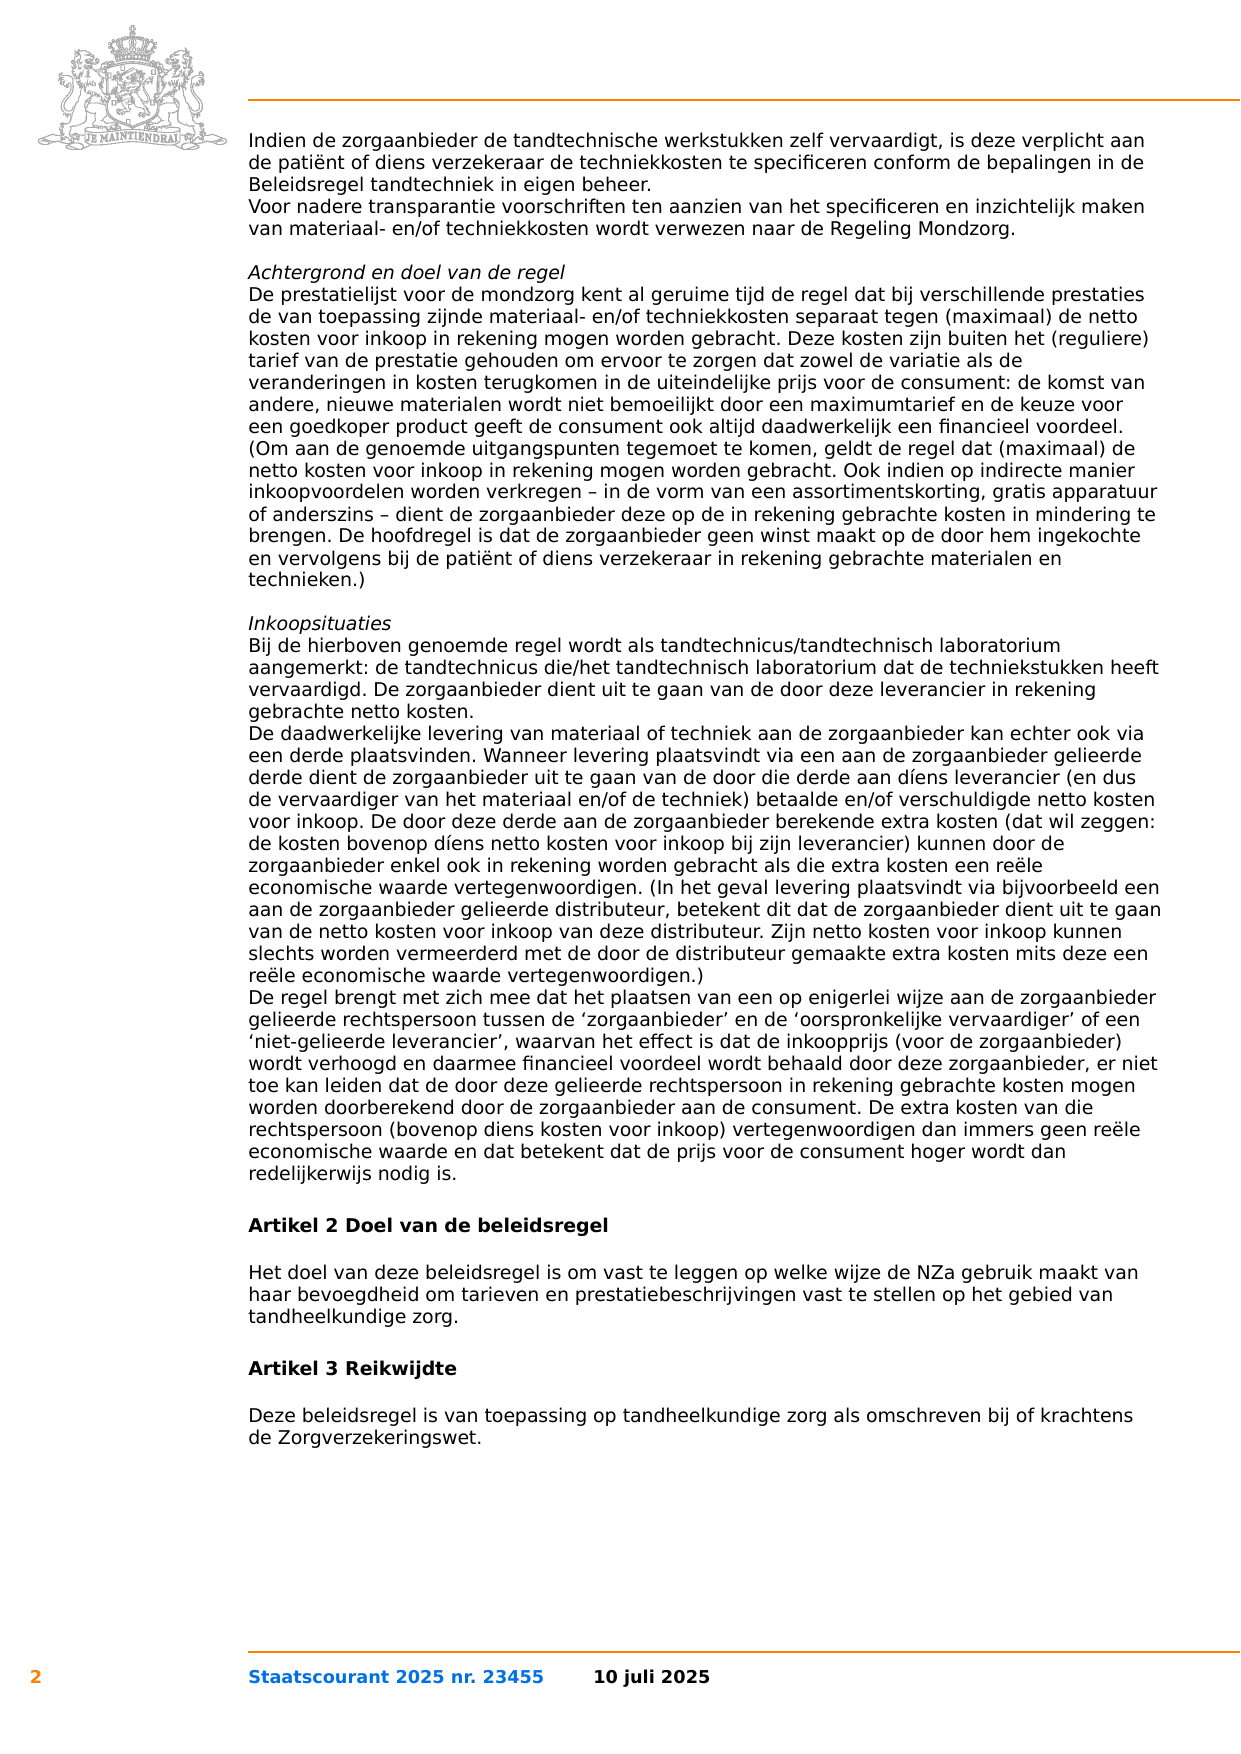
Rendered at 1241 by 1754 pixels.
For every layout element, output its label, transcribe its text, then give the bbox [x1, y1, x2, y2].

picture [38, 25, 227, 150]
subtitle Artikel 2 Doel van de beleidsregel [248, 1215, 1163, 1237]
text Bij de hierboven genoemde regel wordt als tandtechnicus/tandtechnisch laboratorium aangemerkt: de tandtechnicus die/het tandtechnisch laboratorium dat de techniekstukken heeft vervaardigd. De zorgaanbieder dient uit te gaan van de door deze leverancier in rekening gebrachte netto kosten. [248, 635, 1163, 723]
text Deze beleidsregel is van toepassing op tandheelkundige zorg als omschreven bij of krachtens de Zorgverzekeringswet. [248, 1404, 1163, 1448]
text De daadwerkelijke levering van materiaal of techniek aan de zorgaanbieder kan echter ook via een derde plaatsvinden. Wanneer levering plaatsvindt via een aan de zorgaanbieder gelieerde derde dient de zorgaanbieder uit te gaan van de door die derde aan díens leverancier (en dus de vervaardiger van het materiaal en/of de techniek) betaalde en/of verschuldigde netto kosten voor inkoop. De door deze derde aan de zorgaanbieder berekende extra kosten (dat wil zeggen: de kosten bovenop díens netto kosten voor inkoop bij zijn leverancier) kunnen door de zorgaanbieder enkel ook in rekening worden gebracht als die extra kosten een reële economische waarde vertegenwoordigen. (In het geval levering plaatsvindt via bijvoorbeeld een aan de zorgaanbieder gelieerde distributeur, betekent dit dat de zorgaanbieder dient uit te gaan van de netto kosten voor inkoop van deze distributeur. Zijn netto kosten voor inkoop kunnen slechts worden vermeerderd met de door de distributeur gemaakte extra kosten mits deze een reële economische waarde vertegenwoordigen.) [248, 723, 1163, 987]
text Voor nadere transparantie voorschriften ten aanzien van het specificeren en inzichtelijk maken van materiaal- en/of techniekkosten wordt verwezen naar de Regeling Mondzorg. [248, 196, 1163, 240]
subtitle Inkoopsituaties [248, 613, 1163, 635]
text De regel brengt met zich mee dat het plaatsen van een op enigerlei wijze aan de zorgaanbieder gelieerde rechtspersoon tussen de ‘zorgaanbieder’ en de ‘oorspronkelijke vervaardiger’ of een ‘niet-gelieerde leverancier’, waarvan het effect is dat de inkoopprijs (voor de zorgaanbieder) wordt verhoogd en daarmee financieel voordeel wordt behaald door deze zorgaanbieder, er niet toe kan leiden dat de door deze gelieerde rechtspersoon in rekening gebrachte kosten mogen worden doorberekend door de zorgaanbieder aan de consument. De extra kosten van die rechtspersoon (bovenop diens kosten voor inkoop) vertegenwoordigen dan immers geen reële economische waarde en dat betekent dat de prijs voor de consument hoger wordt dan redelijkerwijs nodig is. [248, 987, 1163, 1185]
text De prestatielijst voor de mondzorg kent al geruime tijd de regel dat bij verschillende prestaties de van toepassing zijnde materiaal- en/of techniekkosten separaat tegen (maximaal) de netto kosten voor inkoop in rekening mogen worden gebracht. Deze kosten zijn buiten het (reguliere) tarief van de prestatie gehouden om ervoor te zorgen dat zowel de variatie als de veranderingen in kosten terugkomen in de uiteindelijke prijs voor de consument: de komst van andere, nieuwe materialen wordt niet bemoeilijkt door een maximumtarief en de keuze voor een goedkoper product geeft de consument ook altijd daadwerkelijk een financieel voordeel. (Om aan de genoemde uitgangspunten tegemoet te komen, geldt de regel dat (maximaal) de netto kosten voor inkoop in rekening mogen worden gebracht. Ook indien op indirecte manier inkoopvoordelen worden verkregen – in de vorm van een assortimentskorting, gratis apparatuur of anderszins – dient de zorgaanbieder deze op de in rekening gebrachte kosten in mindering te brengen. De hoofdregel is dat de zorgaanbieder geen winst maakt op de door hem ingekochte en vervolgens bij de patiënt of diens verzekeraar in rekening gebrachte materialen en technieken.) [248, 284, 1163, 591]
text Indien de zorgaanbieder de tandtechnische werkstukken zelf vervaardigt, is deze verplicht aan de patiënt of diens verzekeraar de techniekkosten te specificeren conform de bepalingen in de Beleidsregel tandtechniek in eigen beheer. [248, 130, 1163, 196]
subtitle Achtergrond en doel van de regel [248, 262, 1163, 284]
subtitle Artikel 3 Reikwijdte [248, 1358, 1163, 1379]
text Het doel van deze beleidsregel is om vast te leggen op welke wijze de NZa gebruik maakt van haar bevoegdheid om tarieven en prestatiebeschrijvingen vast te stellen op het gebied van tandheelkundige zorg. [248, 1262, 1163, 1328]
